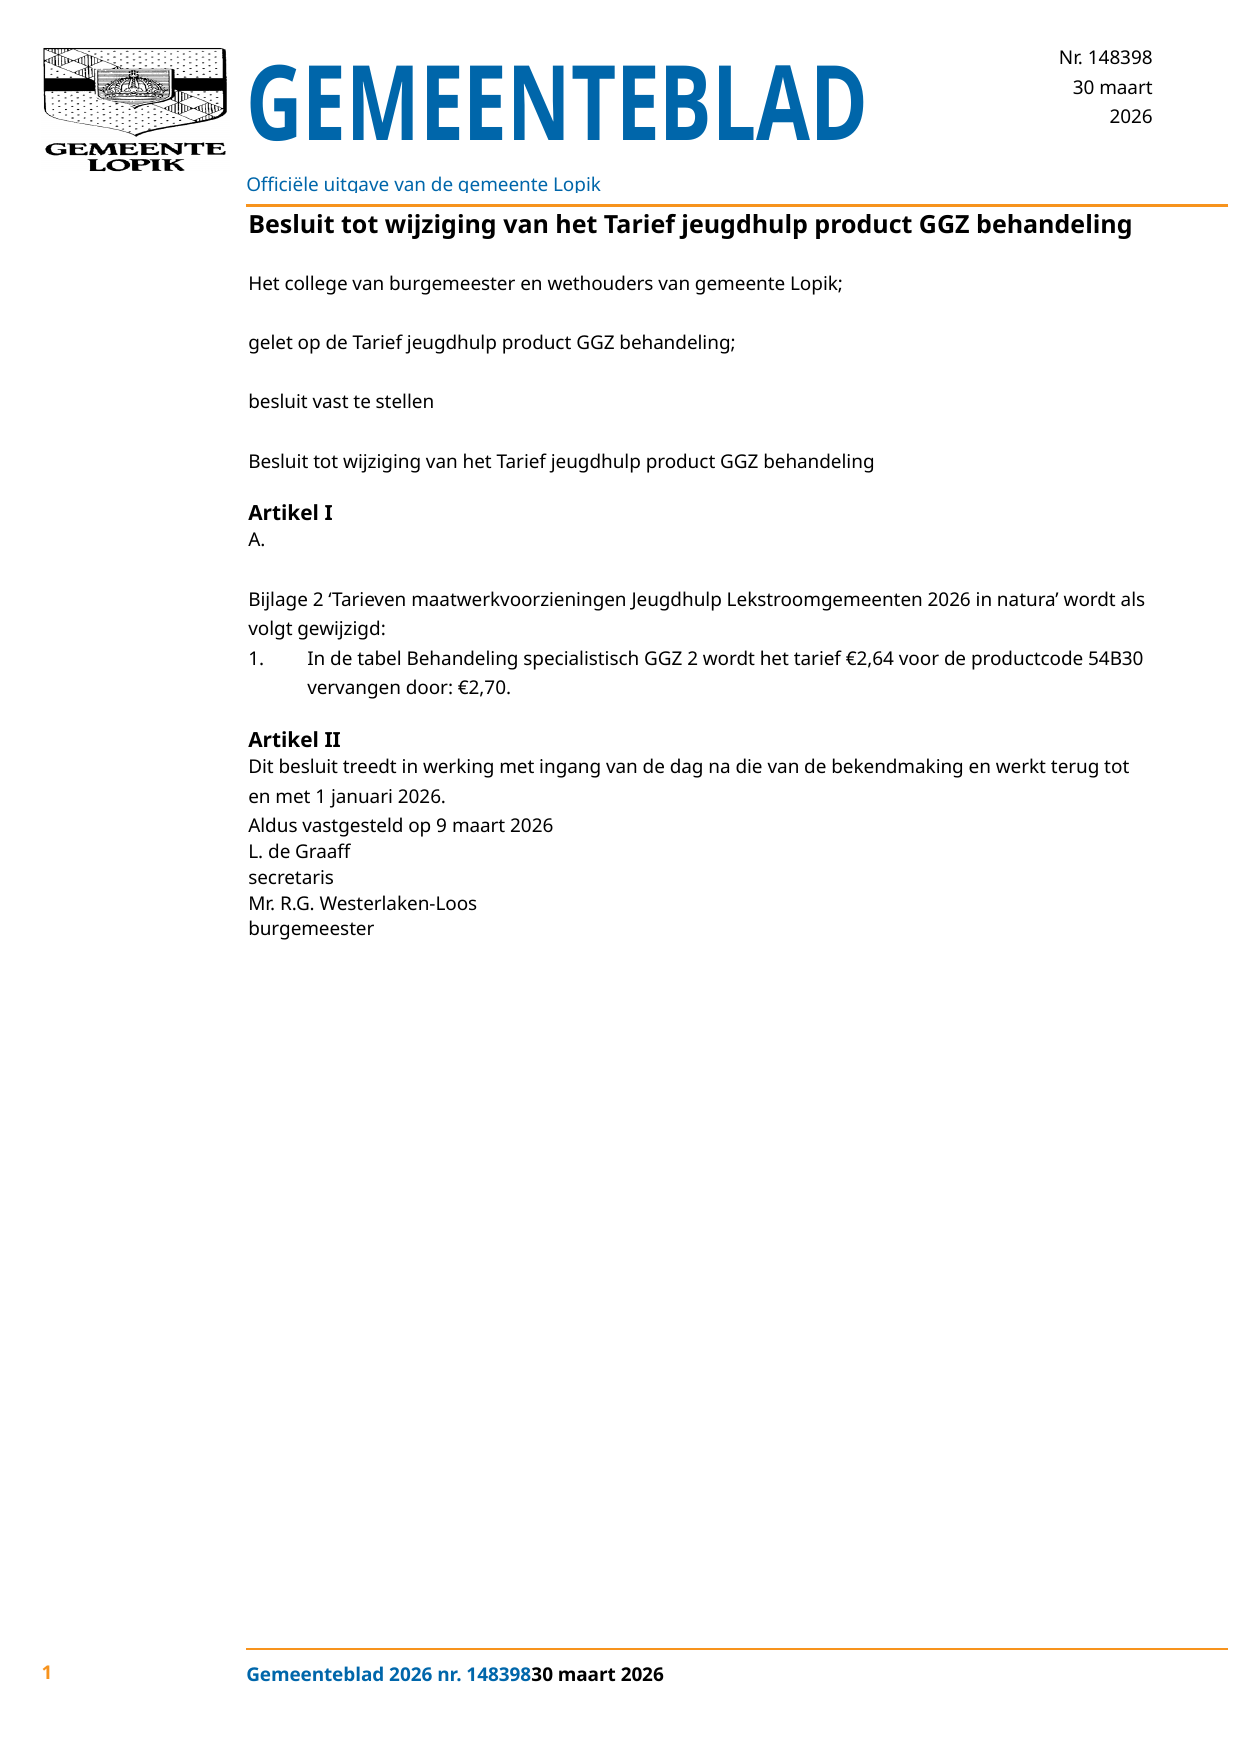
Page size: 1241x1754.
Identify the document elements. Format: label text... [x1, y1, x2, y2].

text Artikel I [248, 498, 1152, 527]
text Besluit tot wijziging van het Tarief jeugdhulp product GGZ behandeling [248, 207, 1152, 241]
picture [41, 47, 231, 172]
text Aldus vastgesteld op 9 maart 2026 [248, 813, 1152, 838]
text Mr. R.G. Westerlaken-Loos [248, 890, 1152, 916]
text Artikel II [248, 725, 1152, 753]
text besluit vast te stellen [248, 389, 1152, 414]
list In de tabel Behandeling specialistisch GGZ 2 wordt het tarief €2,64 voor de productcode 54B30 vervangen door: €2,70. [248, 645, 1152, 700]
text secretaris [248, 864, 1152, 890]
text A. [248, 527, 1152, 552]
text gelet op de Tarief jeugdhulp product GGZ behandeling; [248, 329, 1152, 355]
text burgemeester [248, 916, 1152, 941]
text Dit besluit treedt in werking met ingang van de dag na die van de bekendmaking en werkt terug tot en met 1 januari 2026. [248, 753, 1152, 809]
text Besluit tot wijziging van het Tarief jeugdhulp product GGZ behandeling [248, 448, 1152, 473]
text L. de Graaff [248, 838, 1152, 864]
text Bijlage 2 ‘Tarieven maatwerkvoorzieningen Jeugdhulp Lekstroomgemeenten 2026 in natura’ wordt als volgt gewijzigd: [248, 586, 1152, 641]
text Het college van burgemeester en wethouders van gemeente Lopik; [248, 270, 1152, 296]
